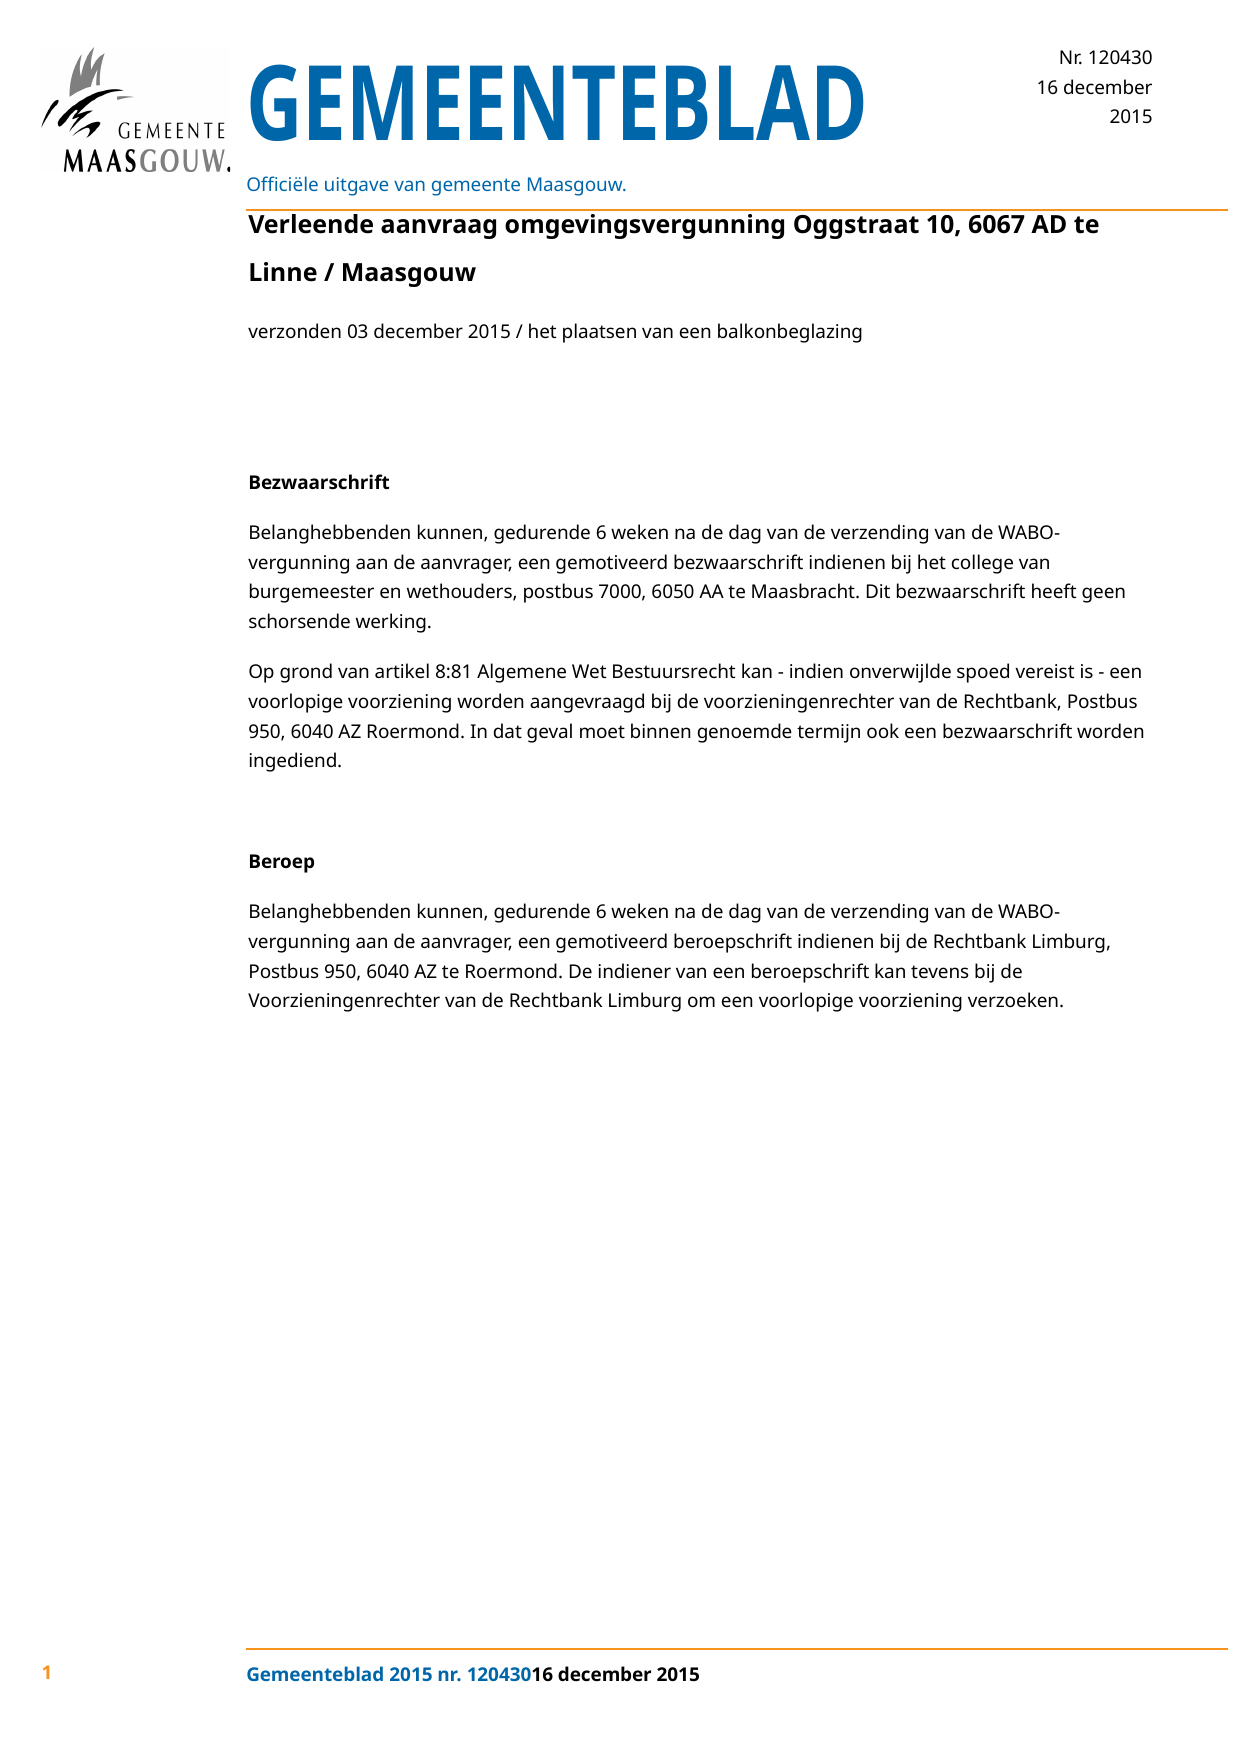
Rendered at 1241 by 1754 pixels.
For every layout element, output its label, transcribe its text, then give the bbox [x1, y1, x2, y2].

text Beroep [248, 848, 1152, 874]
text verzonden 03 december 2015 / het plaatsen van een balkonbeglazing [248, 318, 1152, 344]
text Belanghebbenden kunnen, gedurende 6 weken na de dag van de verzending van de WABO-vergunning aan de aanvrager, een gemotiveerd beroepschrift indienen bij de Rechtbank Limburg, Postbus 950, 6040 AZ te Roermond. De indiener van een beroepschrift kan tevens bij de Voorzieningenrechter van de Rechtbank Limburg om een voorlopige voorziening verzoeken. [248, 899, 1152, 1013]
picture [41, 47, 231, 172]
text Op grond van artikel 8:81 Algemene Wet Bestuursrecht kan - indien onverwijlde spoed vereist is - een voorlopige voorziening worden aangevraagd bij de voorzieningenrechter van de Rechtbank, Postbus 950, 6040 AZ Roermond. In dat geval moet binnen genoemde termijn ook een bezwaarschrift worden ingediend. [248, 659, 1152, 773]
text Belanghebbenden kunnen, gedurende 6 weken na de dag van de verzending van de WABO-vergunning aan de aanvrager, een gemotiveerd bezwaarschrift indienen bij het college van burgemeester en wethouders, postbus 7000, 6050 AA te Maasbracht. Dit bezwaarschrift heeft geen schorsende werking. [248, 519, 1152, 634]
text Verleende aanvraag omgevingsvergunning Oggstraat 10, 6067 AD te Linne / Maasgouw [248, 211, 1152, 288]
text Bezwaarschrift [248, 469, 1152, 495]
